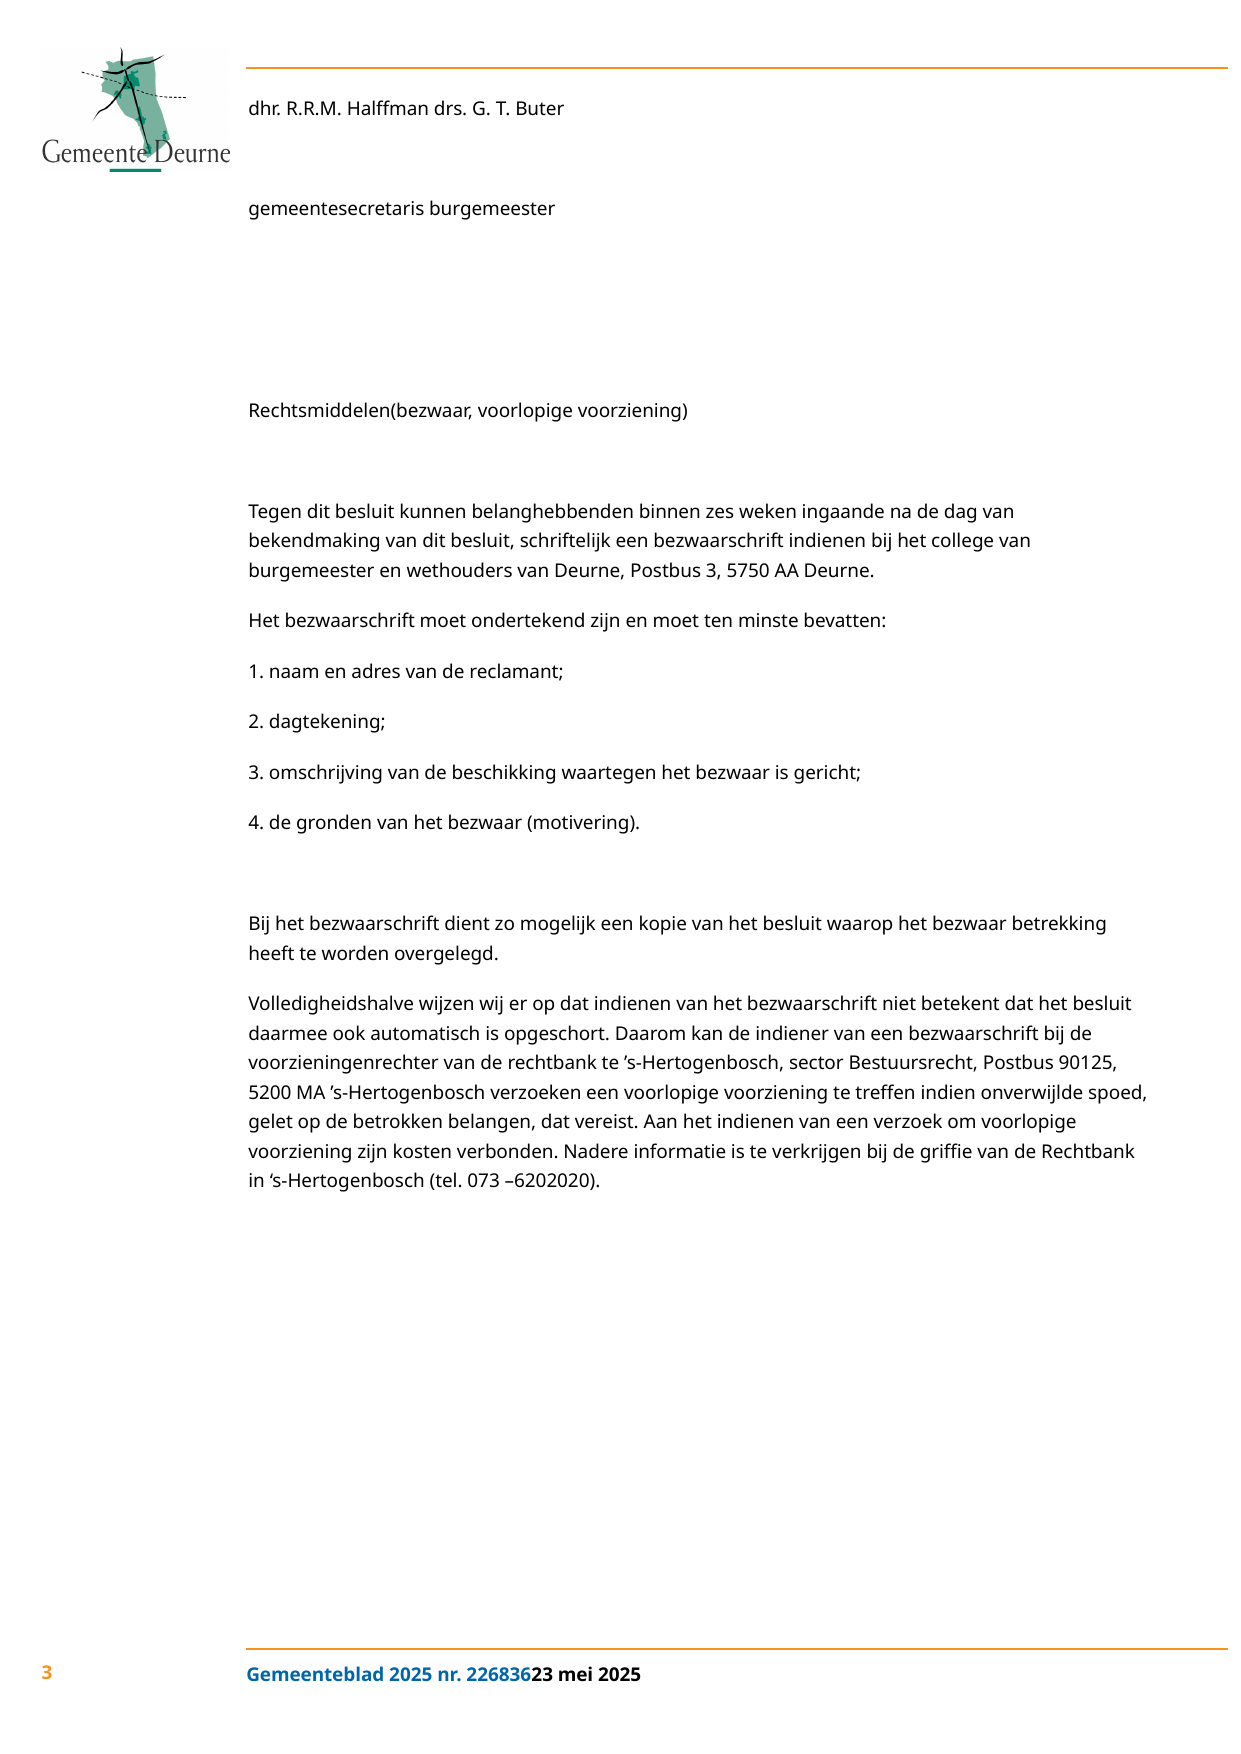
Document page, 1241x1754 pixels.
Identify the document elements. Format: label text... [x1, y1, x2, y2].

text gemeentesecretaris burgemeester [248, 196, 1152, 221]
text Het bezwaarschrift moet ondertekend zijn en moet ten minste bevatten: [248, 608, 1152, 633]
picture [41, 47, 231, 172]
text dhr. R.R.M. Halffman drs. G. T. Buter [248, 95, 1152, 121]
text Rechtsmiddelen(bezwaar, voorlopige voorziening) [248, 397, 1152, 423]
text Volledigheidshalve wijzen wij er op dat indienen van het bezwaarschrift niet betekent dat het besluit daarmee ook automatisch is opgeschort. Daarom kan de indiener van een bezwaarschrift bij de voorzieningenrechter van de rechtbank te ’s-Hertogenbosch, sector Bestuursrecht, Postbus 90125, 5200 MA ’s-Hertogenbosch verzoeken een voorlopige voorziening te treffen indien onverwijlde spoed, gelet op de betrokken belangen, dat vereist. Aan het indienen van een verzoek om voorlopige voorziening zijn kosten verbonden. Nadere informatie is te verkrijgen bij de griffie van de Rechtbank in ‘s-Hertogenbosch (tel. 073 –6202020). [248, 990, 1152, 1193]
text Tegen dit besluit kunnen belanghebbenden binnen zes weken ingaande na de dag van bekendmaking van dit besluit, schriftelijk een bezwaarschrift indienen bij het college van burgemeester en wethouders van Deurne, Postbus 3, 5750 AA Deurne. [248, 498, 1152, 583]
text 4. de gronden van het bezwaar (motivering). [248, 809, 1152, 835]
text 1. naam en adres van de reclamant; [248, 658, 1152, 684]
text Bij het bezwaarschrift dient zo mogelijk een kopie van het besluit waarop het bezwaar betrekking heeft te worden overgelegd. [248, 910, 1152, 966]
text 3. omschrijving van de beschikking waartegen het bezwaar is gericht; [248, 759, 1152, 785]
text 2. dagtekening; [248, 708, 1152, 734]
